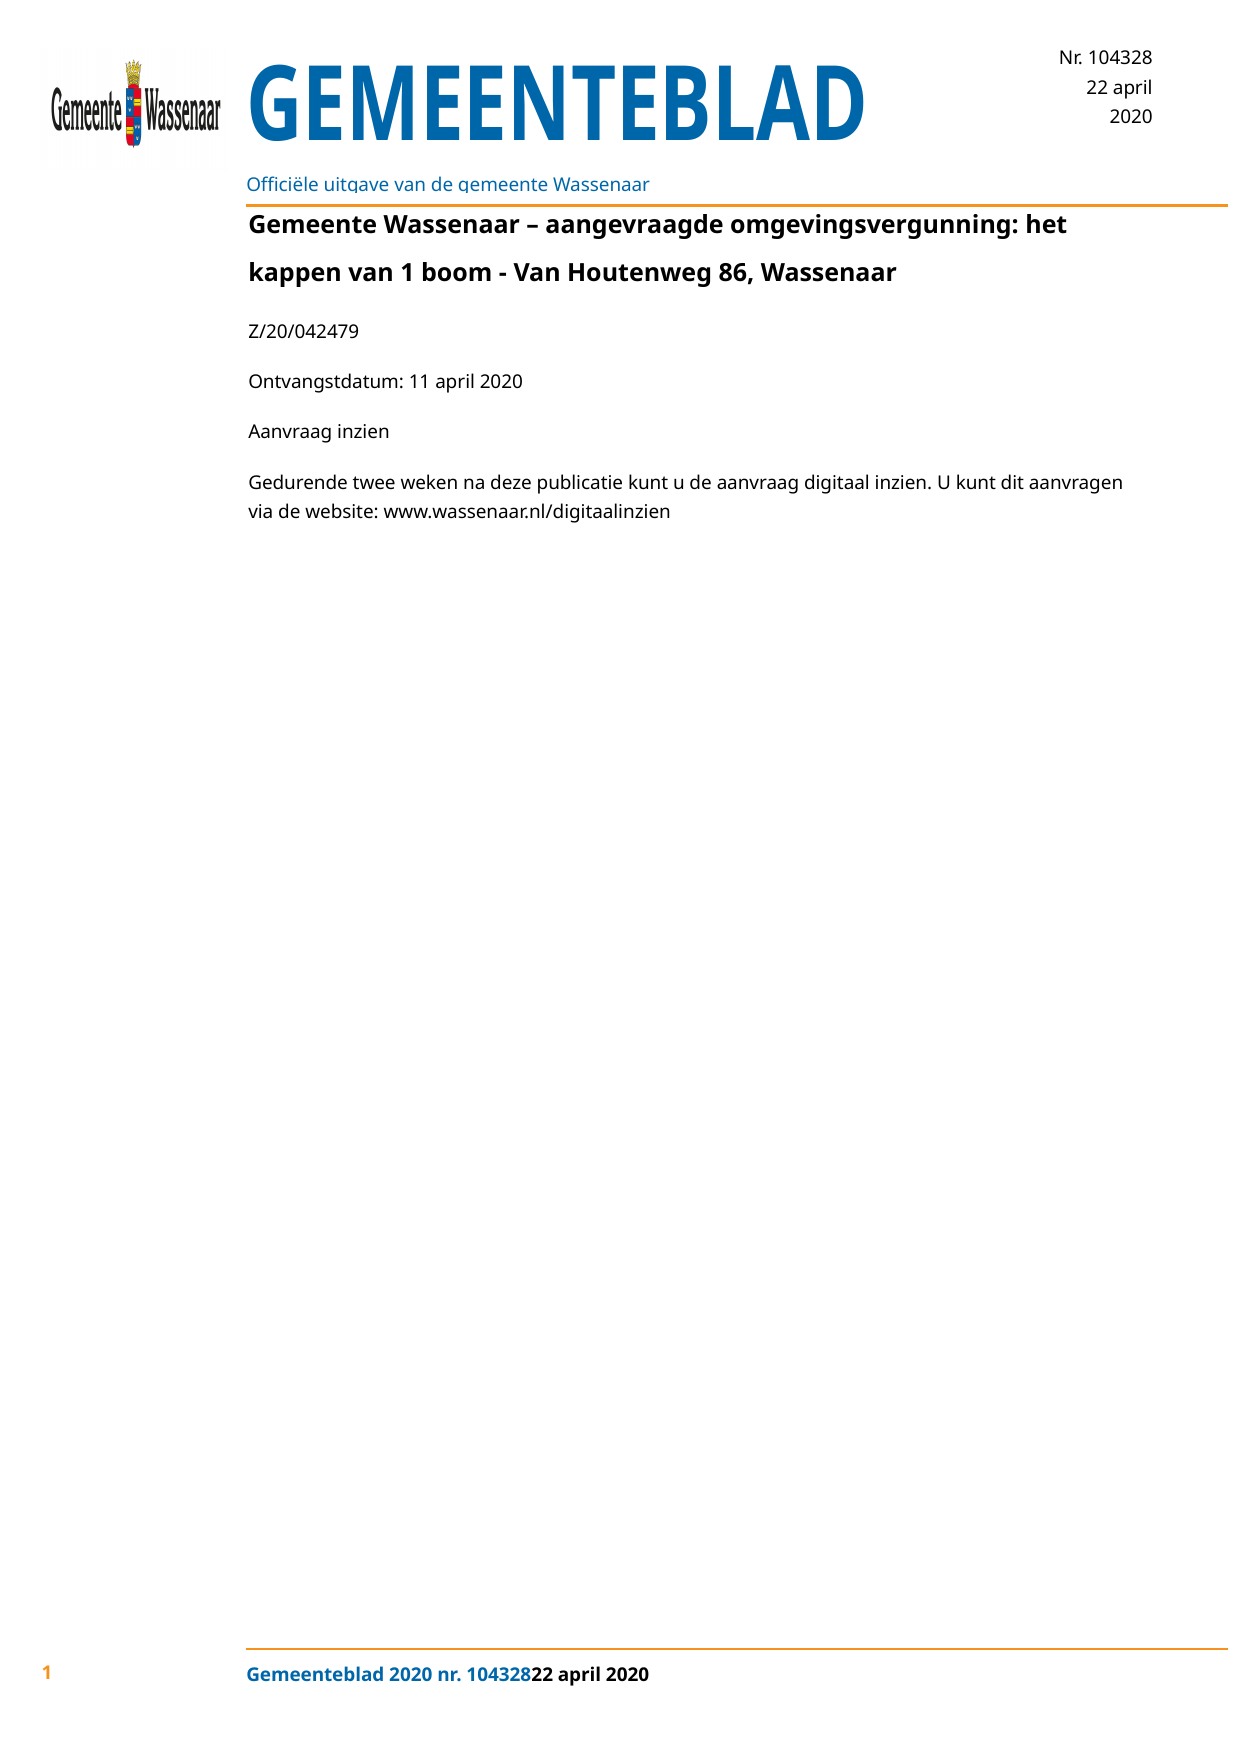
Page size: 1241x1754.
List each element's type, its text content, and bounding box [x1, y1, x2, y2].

text Z/20/042479 [248, 318, 1152, 344]
text Ontvangstdatum: 11 april 2020 [248, 368, 1152, 394]
text Aanvraag inzien [248, 419, 1152, 444]
picture [41, 47, 231, 172]
text Gemeente Wassenaar – aangevraagde omgevingsvergunning: het kappen van 1 boom - Van Houtenweg 86, Wassenaar [248, 207, 1152, 288]
text Gedurende twee weken na deze publicatie kunt u de aanvraag digitaal inzien. U kunt dit aanvragen via de website: www.wassenaar.nl/digitaalinzien [248, 469, 1152, 524]
